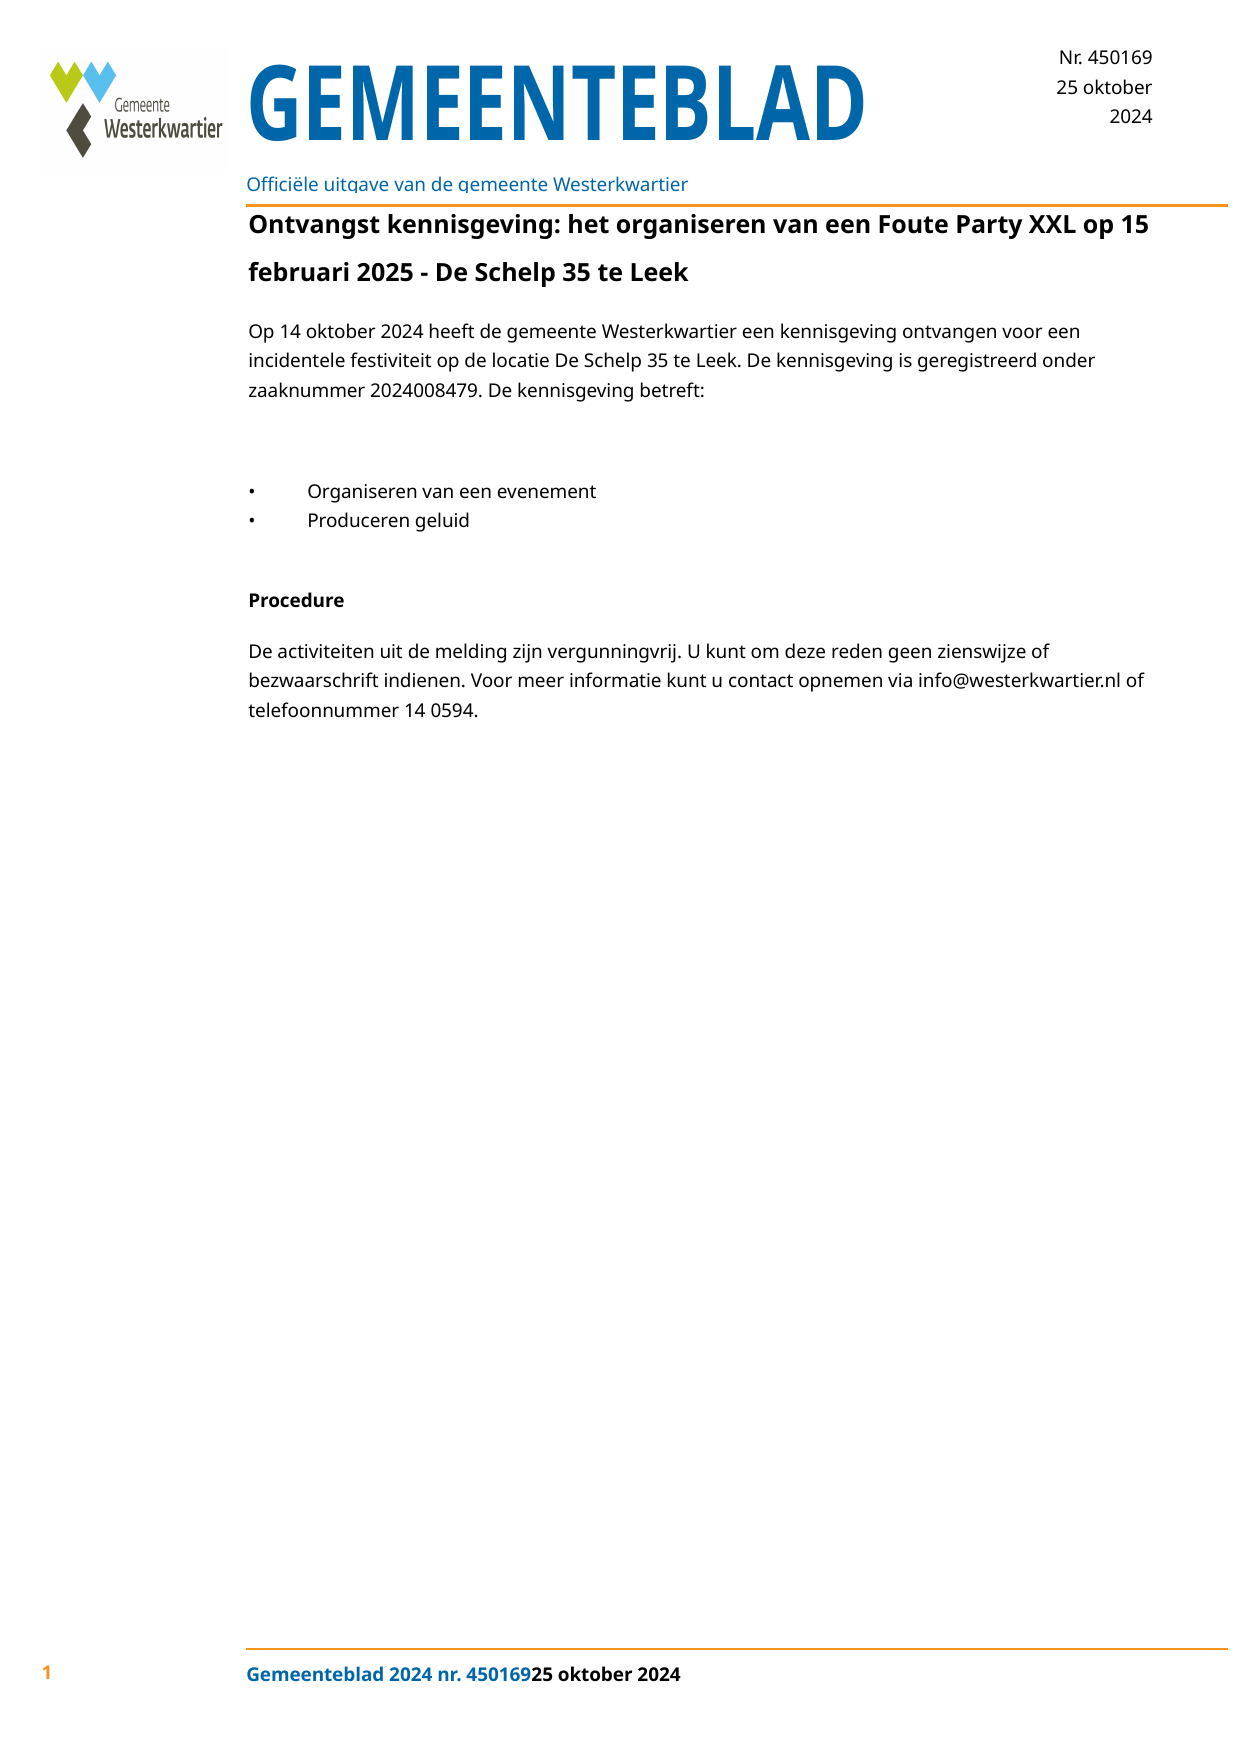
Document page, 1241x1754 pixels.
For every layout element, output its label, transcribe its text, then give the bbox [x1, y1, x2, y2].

list Organiseren van een evenement [248, 478, 1152, 504]
text De activiteiten uit de melding zijn vergunningvrij. U kunt om deze reden geen zienswijze of bezwaarschrift indienen. Voor meer informatie kunt u contact opnemen via info@westerkwartier.nl of telefoonnummer 14 0594. [248, 638, 1152, 723]
text Procedure [248, 587, 1152, 613]
text Ontvangst kennisgeving: het organiseren van een Foute Party XXL op 15 februari 2025 - De Schelp 35 te Leek [248, 207, 1152, 288]
picture [41, 47, 231, 172]
text Op 14 oktober 2024 heeft de gemeente Westerkwartier een kennisgeving ontvangen voor een incidentele festiviteit op de locatie De Schelp 35 te Leek. De kennisgeving is geregistreerd onder zaaknummer 2024008479. De kennisgeving betreft: [248, 318, 1152, 403]
list Produceren geluid [248, 507, 1152, 533]
